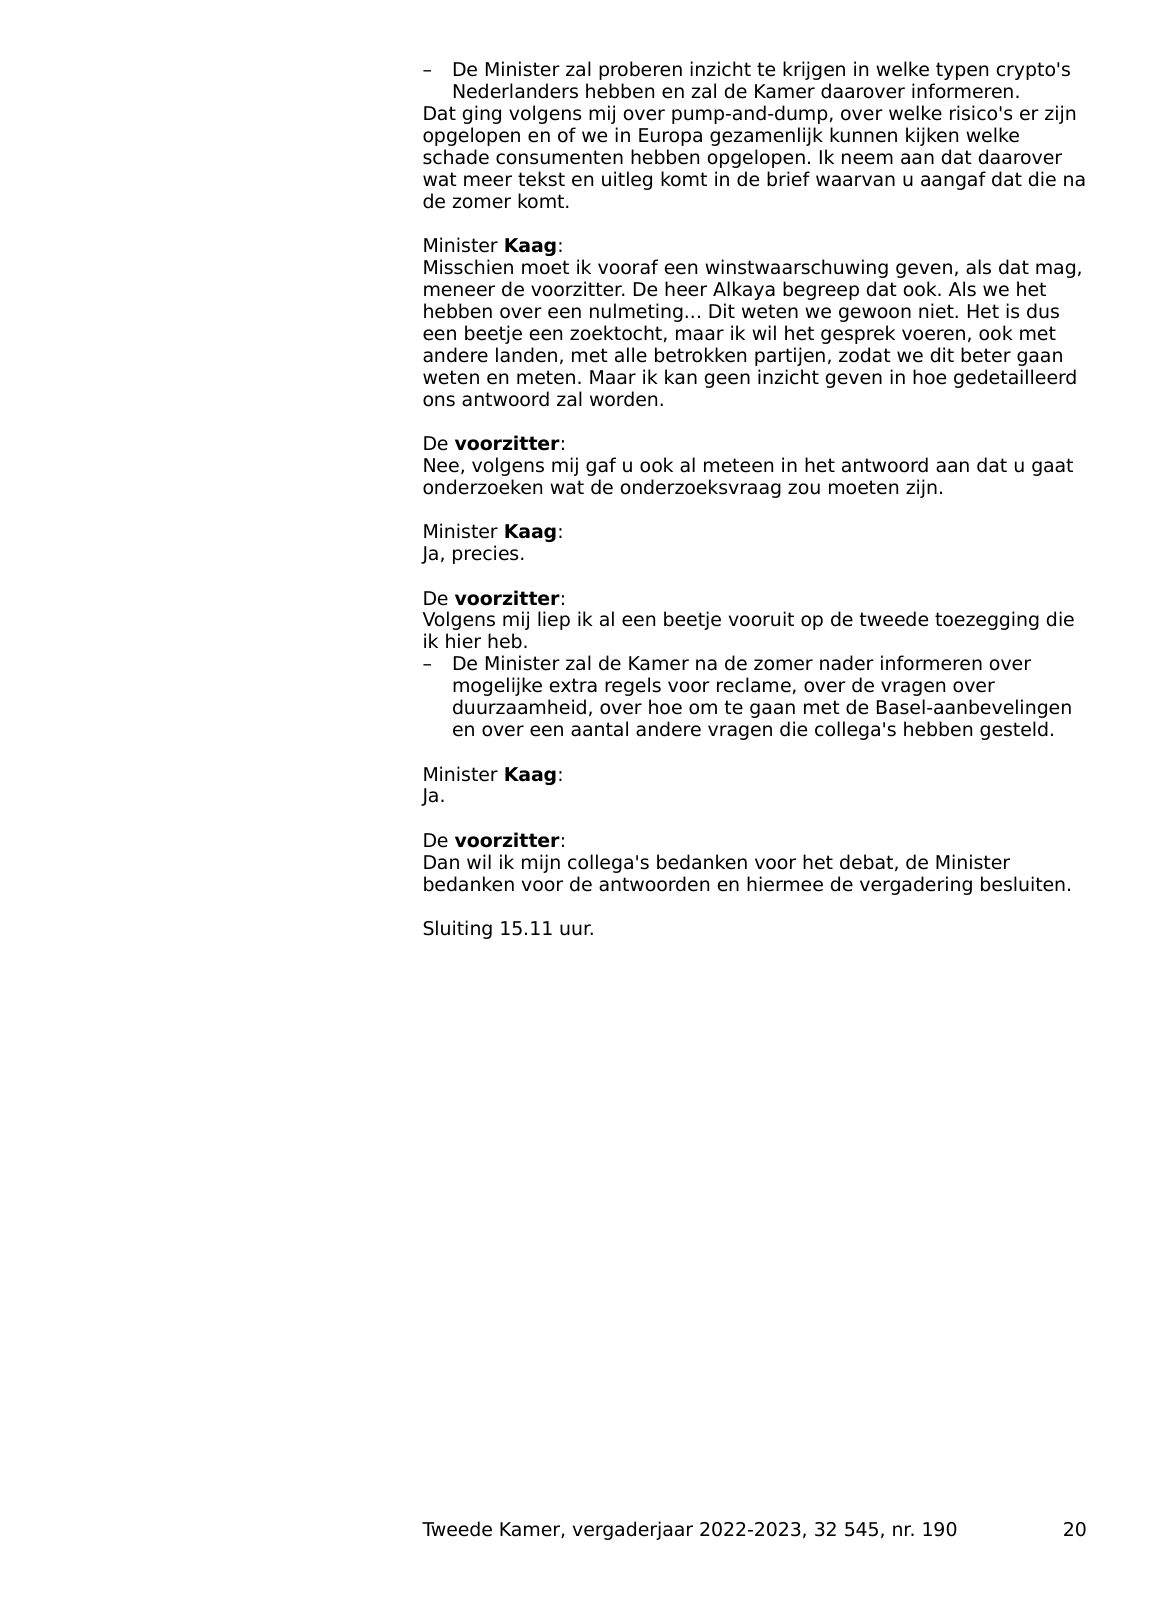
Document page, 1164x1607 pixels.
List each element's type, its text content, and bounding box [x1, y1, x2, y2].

text Sluiting 15.11 uur. [422, 918, 1087, 940]
text De voorzitter: [422, 587, 1087, 609]
text – De Minister zal de Kamer na de zomer nader informeren over mogelijke extra regels voor reclame, over de vragen over duurzaamheid, over hoe om te gaan met de Basel-aanbevelingen en over een aantal andere vragen die collega's hebben gesteld. [422, 653, 1087, 741]
text Nee, volgens mij gaf u ook al meteen in het antwoord aan dat u gaat onderzoeken wat de onderzoeksvraag zou moeten zijn. [422, 455, 1087, 499]
text Dat ging volgens mij over pump-and-dump, over welke risico's er zijn opgelopen en of we in Europa gezamenlijk kunnen kijken welke schade consumenten hebben opgelopen. Ik neem aan dat daarover wat meer tekst en uitleg komt in de brief waarvan u aangaf dat die na de zomer komt. [422, 103, 1087, 213]
text – De Minister zal proberen inzicht te krijgen in welke typen crypto's Nederlanders hebben en zal de Kamer daarover informeren. [422, 59, 1087, 103]
text Ja, precies. [422, 543, 1087, 565]
text Minister Kaag: [422, 763, 1087, 785]
text Ja. [422, 785, 1087, 807]
text Volgens mij liep ik al een beetje vooruit op de tweede toezegging die ik hier heb. [422, 609, 1087, 653]
text Misschien moet ik vooraf een winstwaarschuwing geven, als dat mag, meneer de voorzitter. De heer Alkaya begreep dat ook. Als we het hebben over een nulmeting... Dit weten we gewoon niet. Het is dus een beetje een zoektocht, maar ik wil het gesprek voeren, ook met andere landen, met alle betrokken partijen, zodat we dit beter gaan weten en meten. Maar ik kan geen inzicht geven in hoe gedetailleerd ons antwoord zal worden. [422, 257, 1087, 411]
text De voorzitter: [422, 433, 1087, 455]
text Dan wil ik mijn collega's bedanken voor het debat, de Minister bedanken voor de antwoorden en hiermee de vergadering besluiten. [422, 852, 1087, 896]
text De voorzitter: [422, 829, 1087, 852]
text Minister Kaag: [422, 521, 1087, 543]
text Minister Kaag: [422, 235, 1087, 257]
